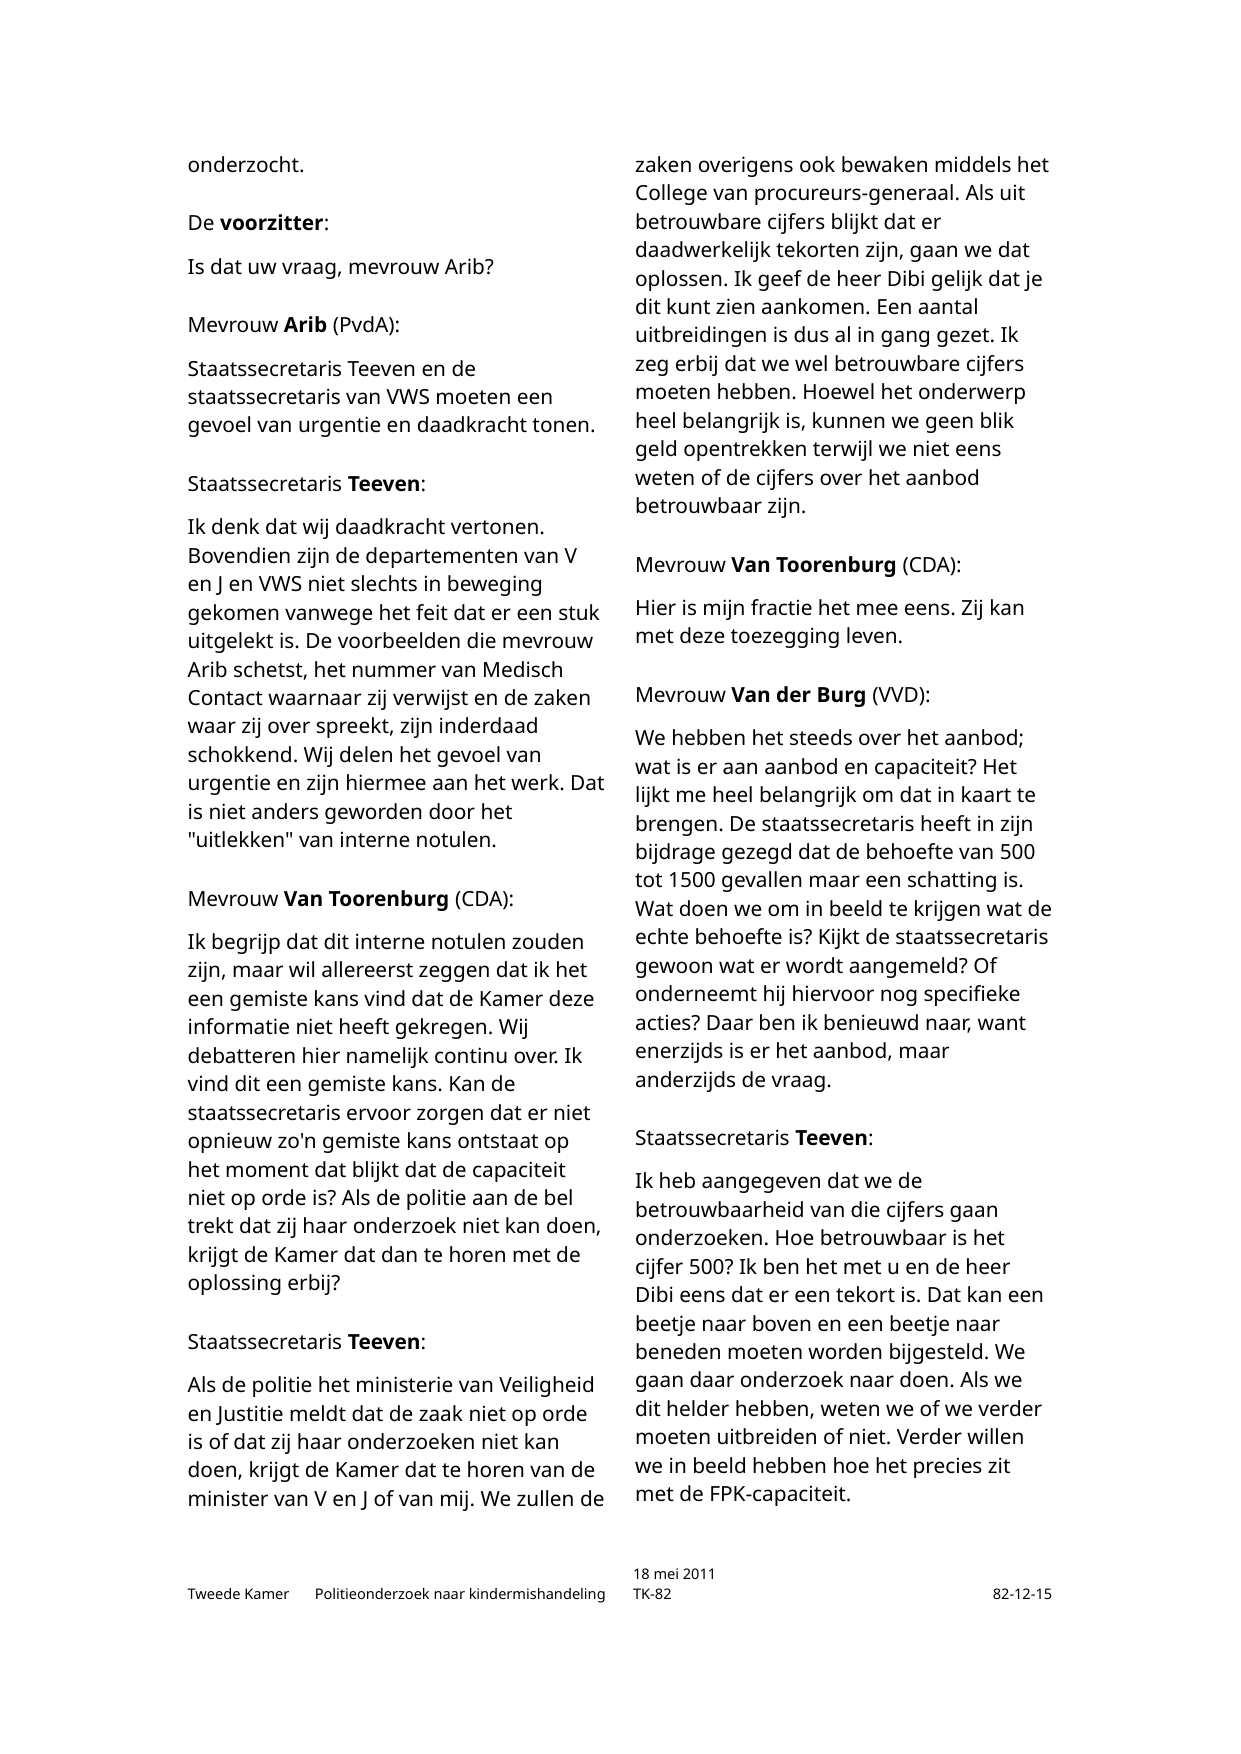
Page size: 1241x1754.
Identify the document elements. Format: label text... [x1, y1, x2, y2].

text Als de politie het ministerie van Veiligheid en Justitie meldt dat de zaak niet op orde is of dat zij haar onderzoeken niet kan doen, krijgt de Kamer dat te horen van de minister van V en J of van mij. We zullen de [187, 1370, 605, 1512]
text Staatssecretaris Teeven: [635, 1123, 1053, 1152]
text Ik begrijp dat dit interne notulen zouden zijn, maar wil allereerst zeggen dat ik het een gemiste kans vind dat de Kamer deze informatie niet heeft gekregen. Wij debatteren hier namelijk continu over. Ik vind dit een gemiste kans. Kan de staatssecretaris ervoor zorgen dat er niet opnieuw zo'n gemiste kans ontstaat op het moment dat blijkt dat de capaciteit niet op orde is? Als de politie aan de bel trekt dat zij haar onderzoek niet kan doen, krijgt de Kamer dat dan te horen met de oplossing erbij? [187, 927, 605, 1297]
text zaken overigens ook bewaken middels het College van procureurs-generaal. Als uit betrouwbare cijfers blijkt dat er daadwerkelijk tekorten zijn, gaan we dat oplossen. Ik geef de heer Dibi gelijk dat je dit kunt zien aankomen. Een aantal uitbreidingen is dus al in gang gezet. Ik zeg erbij dat we wel betrouwbare cijfers moeten hebben. Hoewel het onderwerp heel belangrijk is, kunnen we geen blik geld opentrekken terwijl we niet eens weten of de cijfers over het aanbod betrouwbaar zijn. [635, 150, 1053, 520]
text Staatssecretaris Teeven: [187, 469, 605, 497]
text Staatssecretaris Teeven: [187, 1327, 605, 1355]
text Staatssecretaris Teeven en de staatssecretaris van VWS moeten een gevoel van urgentie en daadkracht tonen. [187, 354, 605, 439]
text Mevrouw Van der Burg (VVD): [635, 680, 1053, 708]
text Mevrouw Van Toorenburg (CDA): [187, 884, 605, 912]
text onderzocht. [187, 150, 605, 178]
text De voorzitter: [187, 208, 605, 237]
text We hebben het steeds over het aanbod; wat is er aan aanbod en capaciteit? Het lijkt me heel belangrijk om dat in kaart te brengen. De staatssecretaris heeft in zijn bijdrage gezegd dat de behoefte van 500 tot 1500 gevallen maar een schatting is. Wat doen we om in beeld te krijgen wat de echte behoefte is? Kijkt de staatssecretaris gewoon wat er wordt aangemeld? Of onderneemt hij hiervoor nog specifieke acties? Daar ben ik benieuwd naar, want enerzijds is er het aanbod, maar anderzijds de vraag. [635, 723, 1053, 1093]
text Mevrouw Van Toorenburg (CDA): [635, 550, 1053, 578]
text Ik denk dat wij daadkracht vertonen. Bovendien zijn de departementen van V en J en VWS niet slechts in beweging gekomen vanwege het feit dat er een stuk uitgelekt is. De voorbeelden die mevrouw Arib schetst, het nummer van Medisch Contact waarnaar zij verwijst en de zaken waar zij over spreekt, zijn inderdaad schokkend. Wij delen het gevoel van urgentie en zijn hiermee aan het werk. Dat is niet anders geworden door het "uitlekken" van interne notulen. [187, 512, 605, 854]
text Ik heb aangegeven dat we de betrouwbaarheid van die cijfers gaan onderzoeken. Hoe betrouwbaar is het cijfer 500? Ik ben het met u en de heer Dibi eens dat er een tekort is. Dat kan een beetje naar boven en een beetje naar beneden moeten worden bijgesteld. We gaan daar onderzoek naar doen. Als we dit helder hebben, weten we of we verder moeten uitbreiden of niet. Verder willen we in beeld hebben hoe het precies zit met de FPK-capaciteit. [635, 1167, 1053, 1508]
text Mevrouw Arib (PvdA): [187, 310, 605, 339]
text Is dat uw vraag, mevrouw Arib? [187, 252, 605, 280]
text Hier is mijn fractie het mee eens. Zij kan met deze toezegging leven. [635, 593, 1053, 650]
